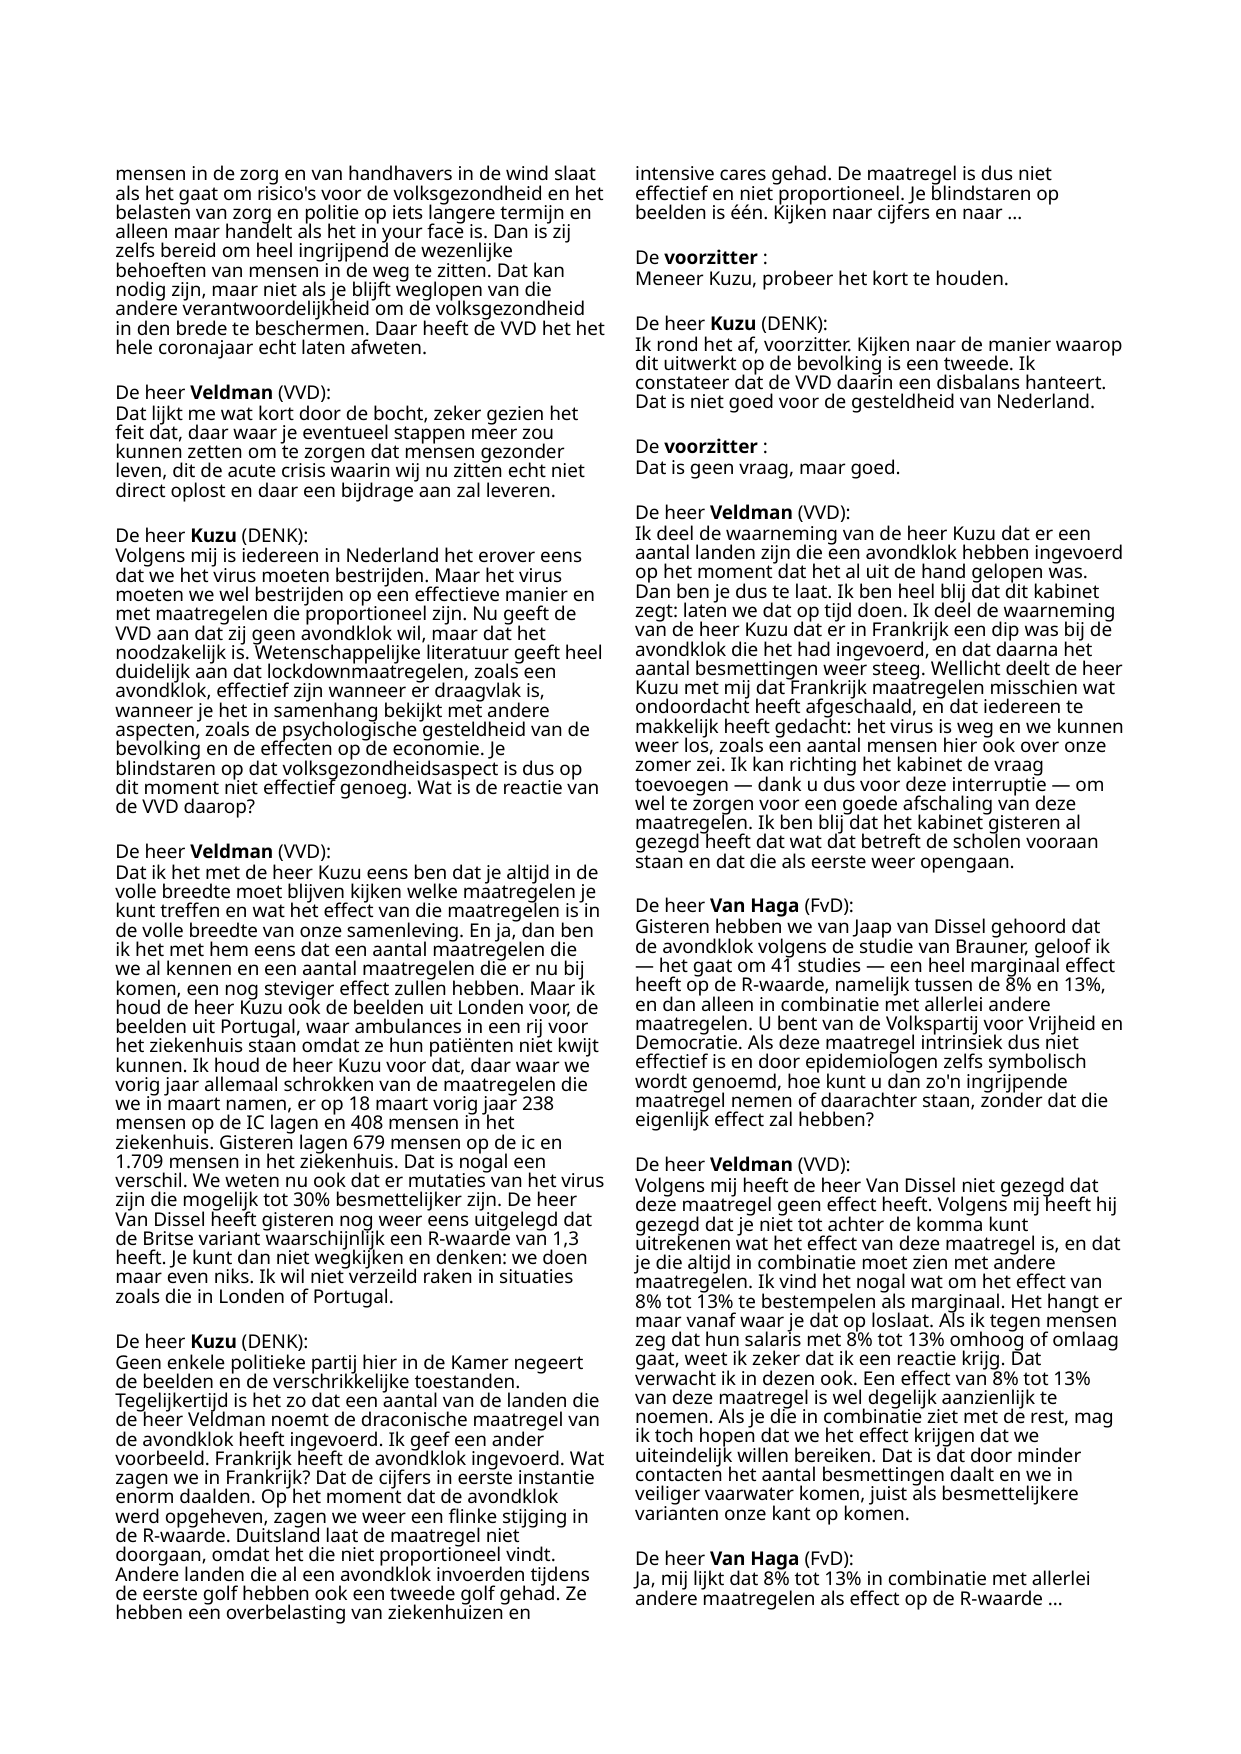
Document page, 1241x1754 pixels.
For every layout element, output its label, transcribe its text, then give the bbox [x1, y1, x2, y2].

text Gisteren hebben we van Jaap van Dissel gehoord dat de avondklok volgens de studie van Brauner, geloof ik — het gaat om 41 studies — een heel marginaal effect heeft op de R-waarde, namelijk tussen de 8% en 13%, en dan alleen in combinatie met allerlei andere maatregelen. U bent van de Volkspartij voor Vrijheid en Democratie. Als deze maatregel intrinsiek dus niet effectief is en door epidemiologen zelfs symbolisch wordt genoemd, hoe kunt u dan zo'n ingrijpende maatregel nemen of daarachter staan, zonder dat die eigenlijk effect zal hebben? [635, 918, 1125, 1130]
text Ik deel de waarneming van de heer Kuzu dat er een aantal landen zijn die een avondklok hebben ingevoerd op het moment dat het al uit de hand gelopen was. Dan ben je dus te laat. Ik ben heel blij dat dit kabinet zegt: laten we dat op tijd doen. Ik deel de waarneming van de heer Kuzu dat er in Frankrijk een dip was bij de avondklok die het had ingevoerd, en dat daarna het aantal besmettingen weer steeg. Wellicht deelt de heer Kuzu met mij dat Frankrijk maatregelen misschien wat ondoordacht heeft afgeschaald, en dat iedereen te makkelijk heeft gedacht: het virus is weg en we kunnen weer los, zoals een aantal mensen hier ook over onze zomer zei. Ik kan richting het kabinet de vraag toevoegen — dank u dus voor deze interruptie — om wel te zorgen voor een goede afschaling van deze maatregelen. Ik ben blij dat het kabinet gisteren al gezegd heeft dat wat dat betreft de scholen vooraan staan en dat die als eerste weer opengaan. [635, 525, 1125, 872]
text Meneer Kuzu, probeer het kort te houden. [635, 270, 1125, 289]
text De heer Veldman (VVD): [635, 1151, 1125, 1177]
text De heer Kuzu (DENK): [635, 310, 1125, 336]
text De heer Kuzu (DENK): [115, 522, 605, 547]
text Ik rond het af, voorzitter. Kijken naar de manier waarop dit uitwerkt op de bevolking is een tweede. Ik constateer dat de VVD daarin een disbalans hanteert. Dat is niet goed voor de gesteldheid van Nederland. [635, 336, 1125, 413]
text De voorzitter : [635, 433, 1125, 459]
text De heer Veldman (VVD): [115, 838, 605, 864]
text De voorzitter : [635, 244, 1125, 270]
text De heer Kuzu (DENK): [115, 1328, 605, 1354]
text De heer Van Haga (FvD): [635, 1545, 1125, 1570]
text Volgens mij is iedereen in Nederland het erover eens dat we het virus moeten bestrijden. Maar het virus moeten we wel bestrijden op een effectieve manier en met maatregelen die proportioneel zijn. Nu geeft de VVD aan dat zij geen avondklok wil, maar dat het noodzakelijk is. Wetenschappelijke literatuur geeft heel duidelijk aan dat lockdownmaatregelen, zoals een avondklok, effectief zijn wanneer er draagvlak is, wanneer je het in samenhang bekijkt met andere aspecten, zoals de psychologische gesteldheid van de bevolking en de effecten op de economie. Je blindstaren op dat volksgezondheidsaspect is dus op dit moment niet effectief genoeg. Wat is de reactie van de VVD daarop? [115, 547, 605, 817]
text Ja, mij lijkt dat 8% tot 13% in combinatie met allerlei andere maatregelen als effect op de R-waarde … [635, 1570, 1125, 1609]
text De heer Van Haga (FvD): [635, 893, 1125, 918]
text Volgens mij heeft de heer Van Dissel niet gezegd dat deze maatregel geen effect heeft. Volgens mij heeft hij gezegd dat je niet tot achter de komma kunt uitrekenen wat het effect van deze maatregel is, en dat je die altijd in combinatie moet zien met andere maatregelen. Ik vind het nogal wat om het effect van 8% tot 13% te bestempelen als marginaal. Het hangt er maar vanaf waar je dat op loslaat. Als ik tegen mensen zeg dat hun salaris met 8% tot 13% omhoog of omlaag gaat, weet ik zeker dat ik een reactie krijg. Dat verwacht ik in dezen ook. Een effect van 8% tot 13% van deze maatregel is wel degelijk aanzienlijk te noemen. Als je die in combinatie ziet met de rest, mag ik toch hopen dat we het effect krijgen dat we uiteindelijk willen bereiken. Dat is dat door minder contacten het aantal besmettingen daalt en we in veiliger vaarwater komen, juist als besmettelijkere varianten onze kant op komen. [635, 1177, 1125, 1524]
text Dat ik het met de heer Kuzu eens ben dat je altijd in de volle breedte moet blijven kijken welke maatregelen je kunt treffen en wat het effect van die maatregelen is in de volle breedte van onze samenleving. En ja, dan ben ik het met hem eens dat een aantal maatregelen die we al kennen en een aantal maatregelen die er nu bij komen, een nog steviger effect zullen hebben. Maar ik houd de heer Kuzu ook de beelden uit Londen voor, de beelden uit Portugal, waar ambulances in een rij voor het ziekenhuis staan omdat ze hun patiënten niet kwijt kunnen. Ik houd de heer Kuzu voor dat, daar waar we vorig jaar allemaal schrokken van de maatregelen die we in maart namen, er op 18 maart vorig jaar 238 mensen op de IC lagen en 408 mensen in het ziekenhuis. Gisteren lagen 679 mensen op de ic en 1.709 mensen in het ziekenhuis. Dat is nogal een verschil. We weten nu ook dat er mutaties van het virus zijn die mogelijk tot 30% besmettelijker zijn. De heer Van Dissel heeft gisteren nog weer eens uitgelegd dat de Britse variant waarschijnlijk een R-waarde van 1,3 heeft. Je kunt dan niet wegkijken en denken: we doen maar even niks. Ik wil niet verzeild raken in situaties zoals die in Londen of Portugal. [115, 864, 605, 1307]
text Dat lijkt me wat kort door de bocht, zeker gezien het feit dat, daar waar je eventueel stappen meer zou kunnen zetten om te zorgen dat mensen gezonder leven, dit de acute crisis waarin wij nu zitten echt niet direct oplost en daar een bijdrage aan zal leveren. [115, 404, 605, 501]
text intensive cares gehad. De maatregel is dus niet effectief en niet proportioneel. Je blindstaren op beelden is één. Kijken naar cijfers en naar … [635, 165, 1125, 223]
text mensen in de zorg en van handhavers in de wind slaat als het gaat om risico's voor de volksgezondheid en het belasten van zorg en politie op iets langere termijn en alleen maar handelt als het in your face is. Dan is zij zelfs bereid om heel ingrijpend de wezenlijke behoeften van mensen in de weg te zitten. Dat kan nodig zijn, maar niet als je blijft weglopen van die andere verantwoordelijkheid om de volksgezondheid in den brede te beschermen. Daar heeft de VVD het het hele coronajaar echt laten afweten. [115, 165, 605, 358]
text Geen enkele politieke partij hier in de Kamer negeert de beelden en de verschrikkelijke toestanden. Tegelijkertijd is het zo dat een aantal van de landen die de heer Veldman noemt de draconische maatregel van de avondklok heeft ingevoerd. Ik geef een ander voorbeeld. Frankrijk heeft de avondklok ingevoerd. Wat zagen we in Frankrijk? Dat de cijfers in eerste instantie enorm daalden. Op het moment dat de avondklok werd opgeheven, zagen we weer een flinke stijging in de R-waarde. Duitsland laat de maatregel niet doorgaan, omdat het die niet proportioneel vindt. Andere landen die al een avondklok invoerden tijdens de eerste golf hebben ook een tweede golf gehad. Ze hebben een overbelasting van ziekenhuizen en [115, 1354, 605, 1623]
text De heer Veldman (VVD): [115, 379, 605, 404]
text De heer Veldman (VVD): [635, 499, 1125, 525]
text Dat is geen vraag, maar goed. [635, 459, 1125, 478]
